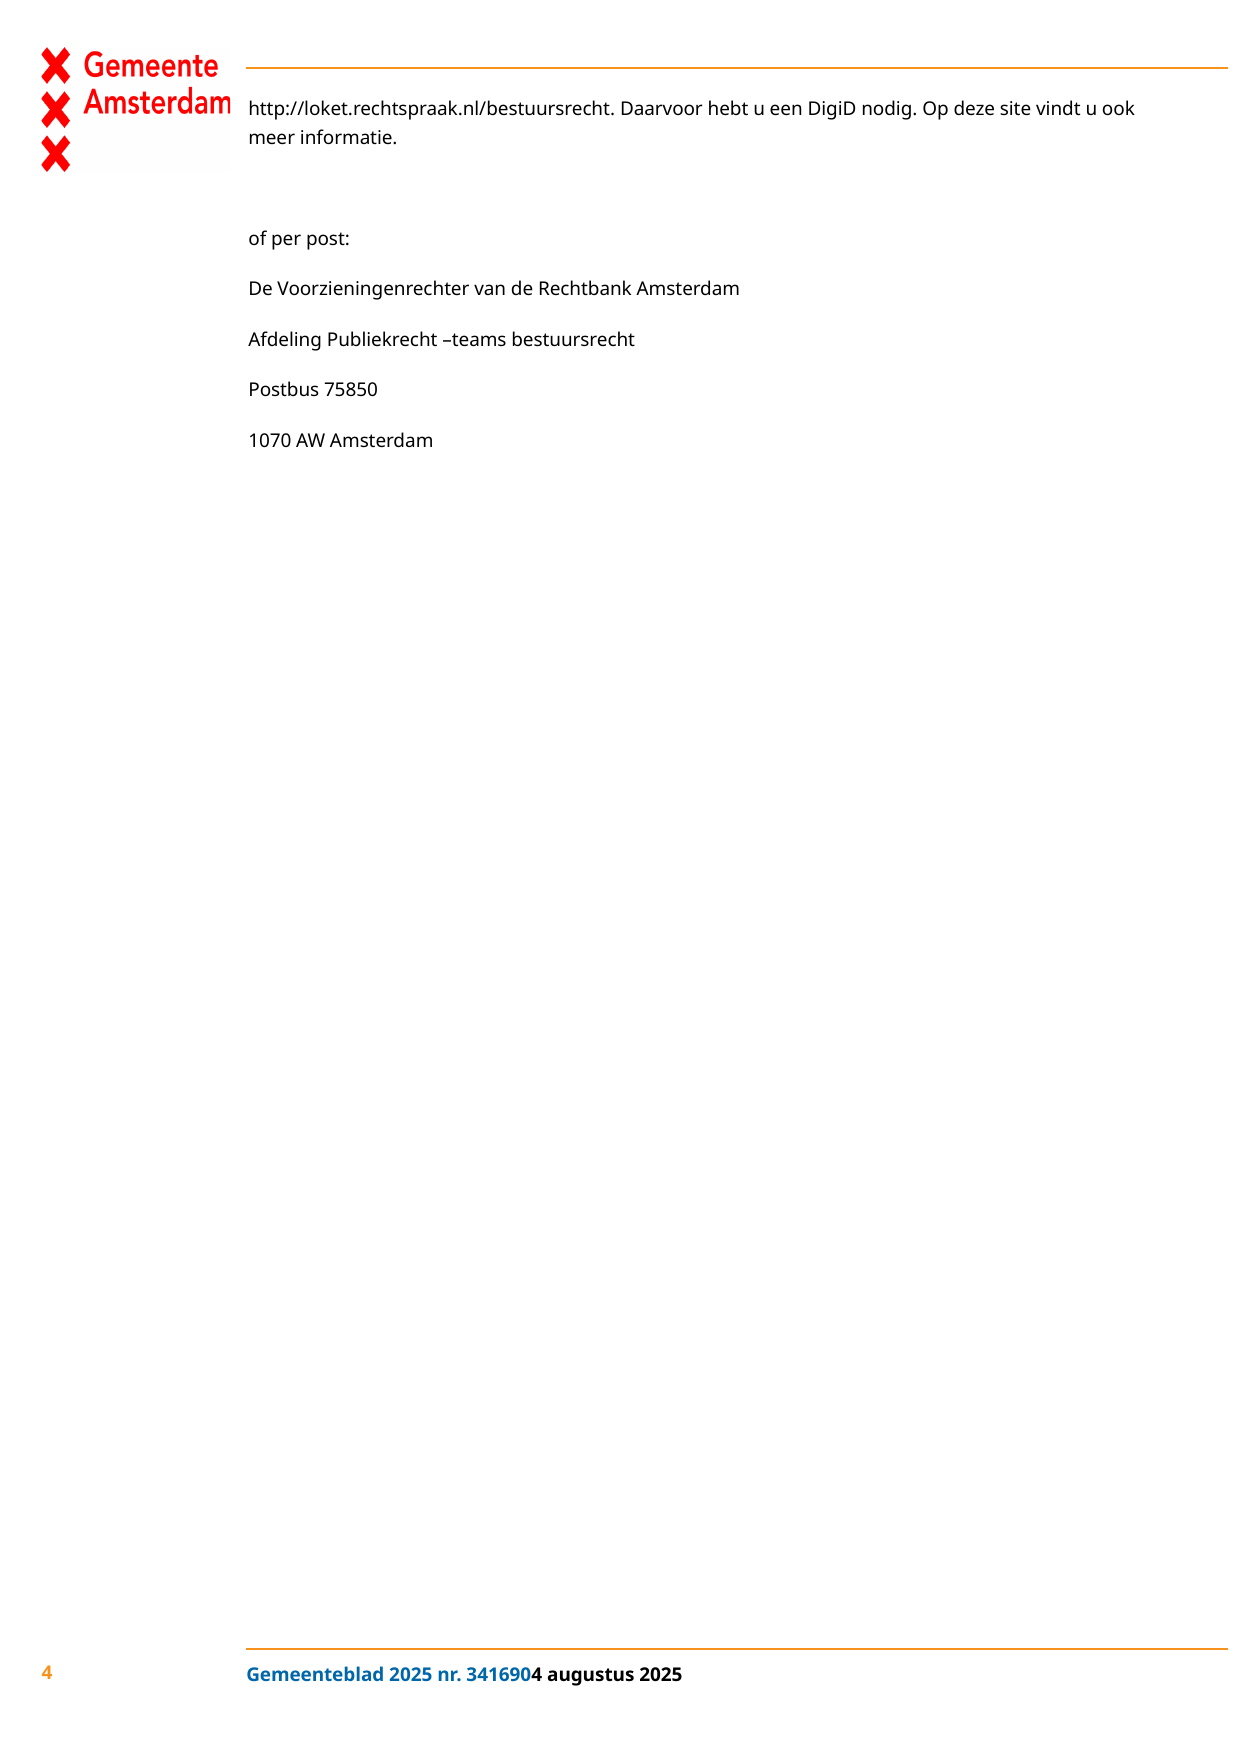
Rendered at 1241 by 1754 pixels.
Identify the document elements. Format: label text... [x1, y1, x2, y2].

text De Voorzieningenrechter van de Rechtbank Amsterdam [248, 276, 1152, 301]
text 1070 AW Amsterdam [248, 427, 1152, 453]
picture [41, 47, 231, 172]
text Afdeling Publiekrecht –teams bestuursrecht [248, 326, 1152, 352]
text http://loket.rechtspraak.nl/bestuursrecht. Daarvoor hebt u een DigiD nodig. Op deze site vindt u ook meer informatie. [248, 95, 1152, 150]
text of per post: [248, 225, 1152, 251]
text Postbus 75850 [248, 376, 1152, 402]
